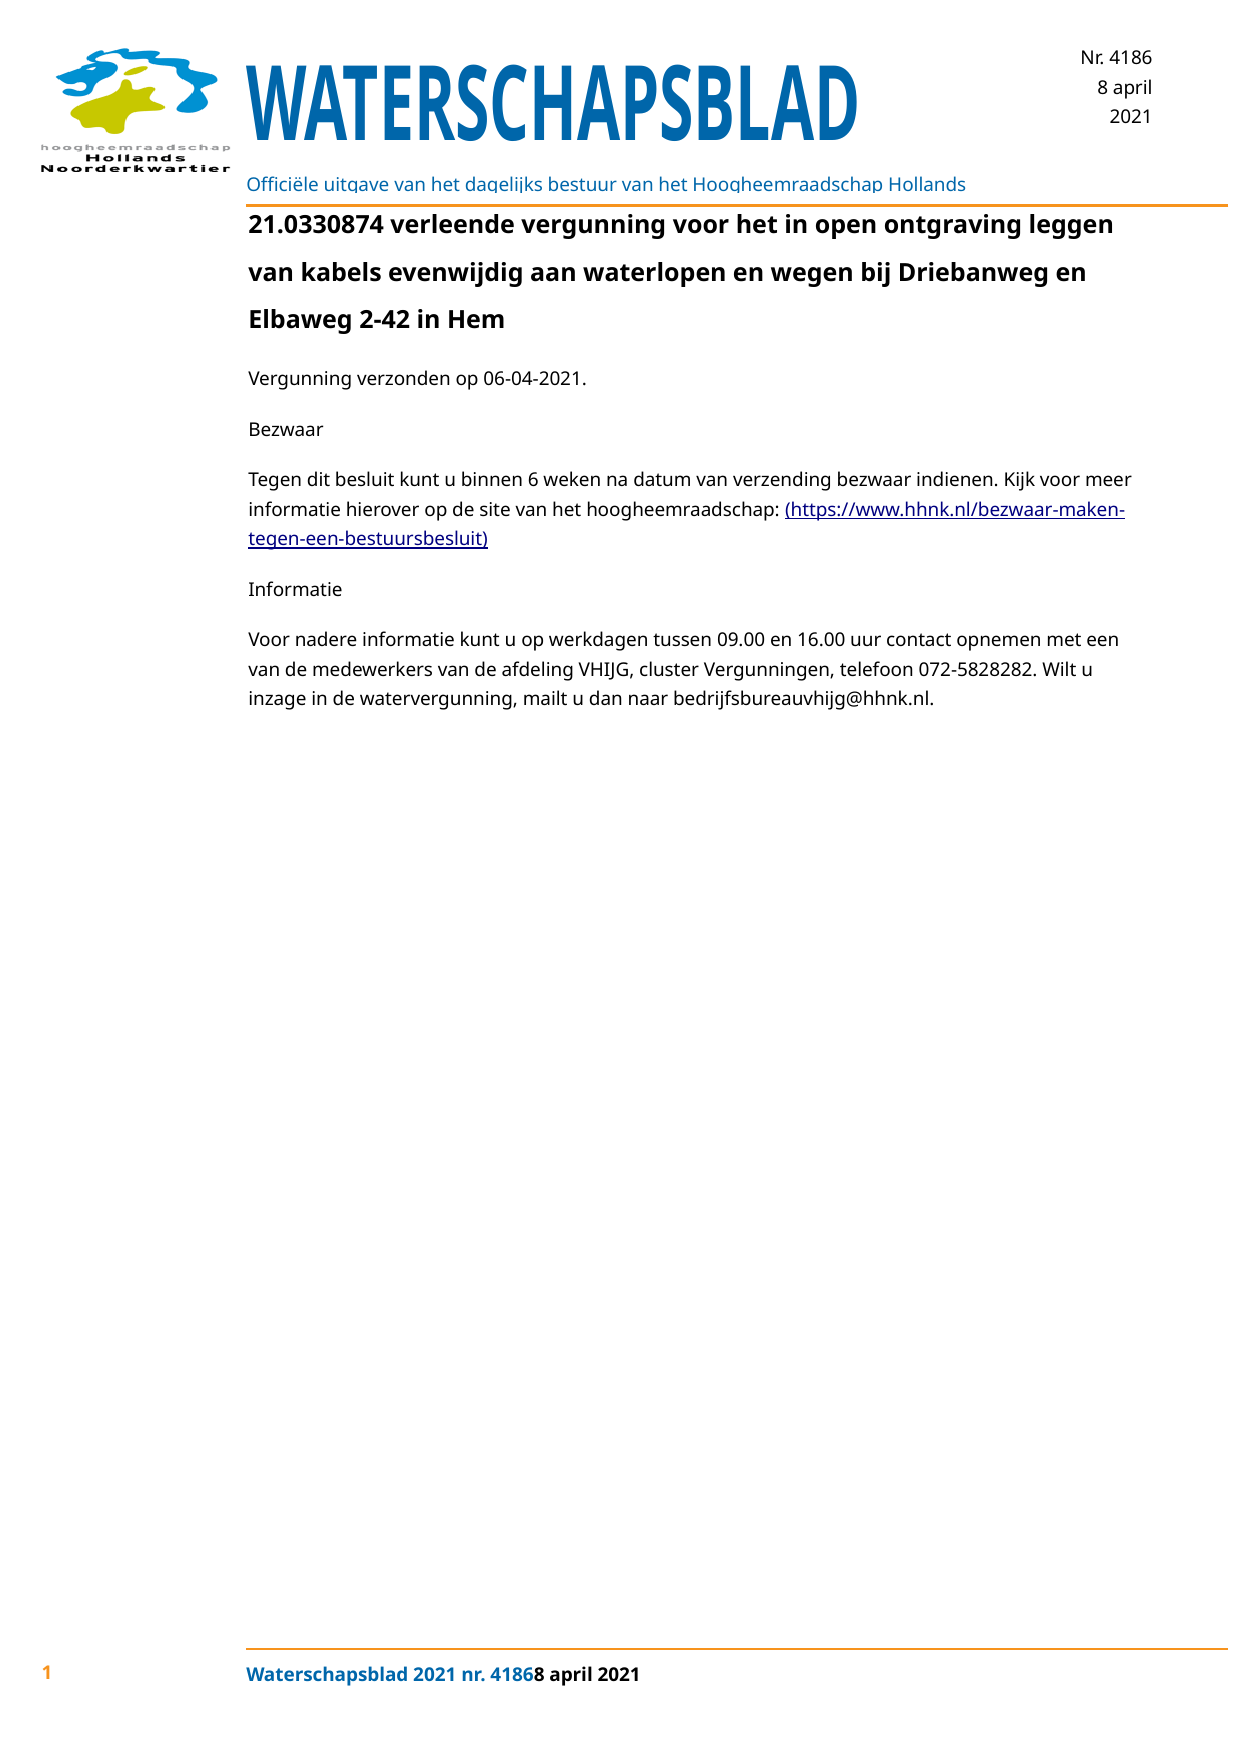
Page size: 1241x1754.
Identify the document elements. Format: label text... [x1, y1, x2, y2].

text Tegen dit besluit kunt u binnen 6 weken na datum van verzending bezwaar indienen. Kijk voor meer informatie hierover op de site van het hoogheemraadschap: (https://www.hhnk.nl/bezwaar-maken-tegen-een-bestuursbesluit) [248, 466, 1152, 551]
text Informatie [248, 576, 1152, 602]
text Vergunning verzonden op 06-04-2021. [248, 366, 1152, 391]
picture [41, 47, 231, 172]
text Voor nadere informatie kunt u op werkdagen tussen 09.00 en 16.00 uur contact opnemen met een van de medewerkers van de afdeling VHIJG, cluster Vergunningen, telefoon 072-5828282. Wilt u inzage in de watervergunning, mailt u dan naar bedrijfsbureauvhijg@hhnk.nl. [248, 626, 1152, 711]
text Bezwaar [248, 416, 1152, 442]
text 21.0330874 verleende vergunning voor het in open ontgraving leggen van kabels evenwijdig aan waterlopen en wegen bij Driebanweg en Elbaweg 2-42 in Hem [248, 207, 1152, 336]
